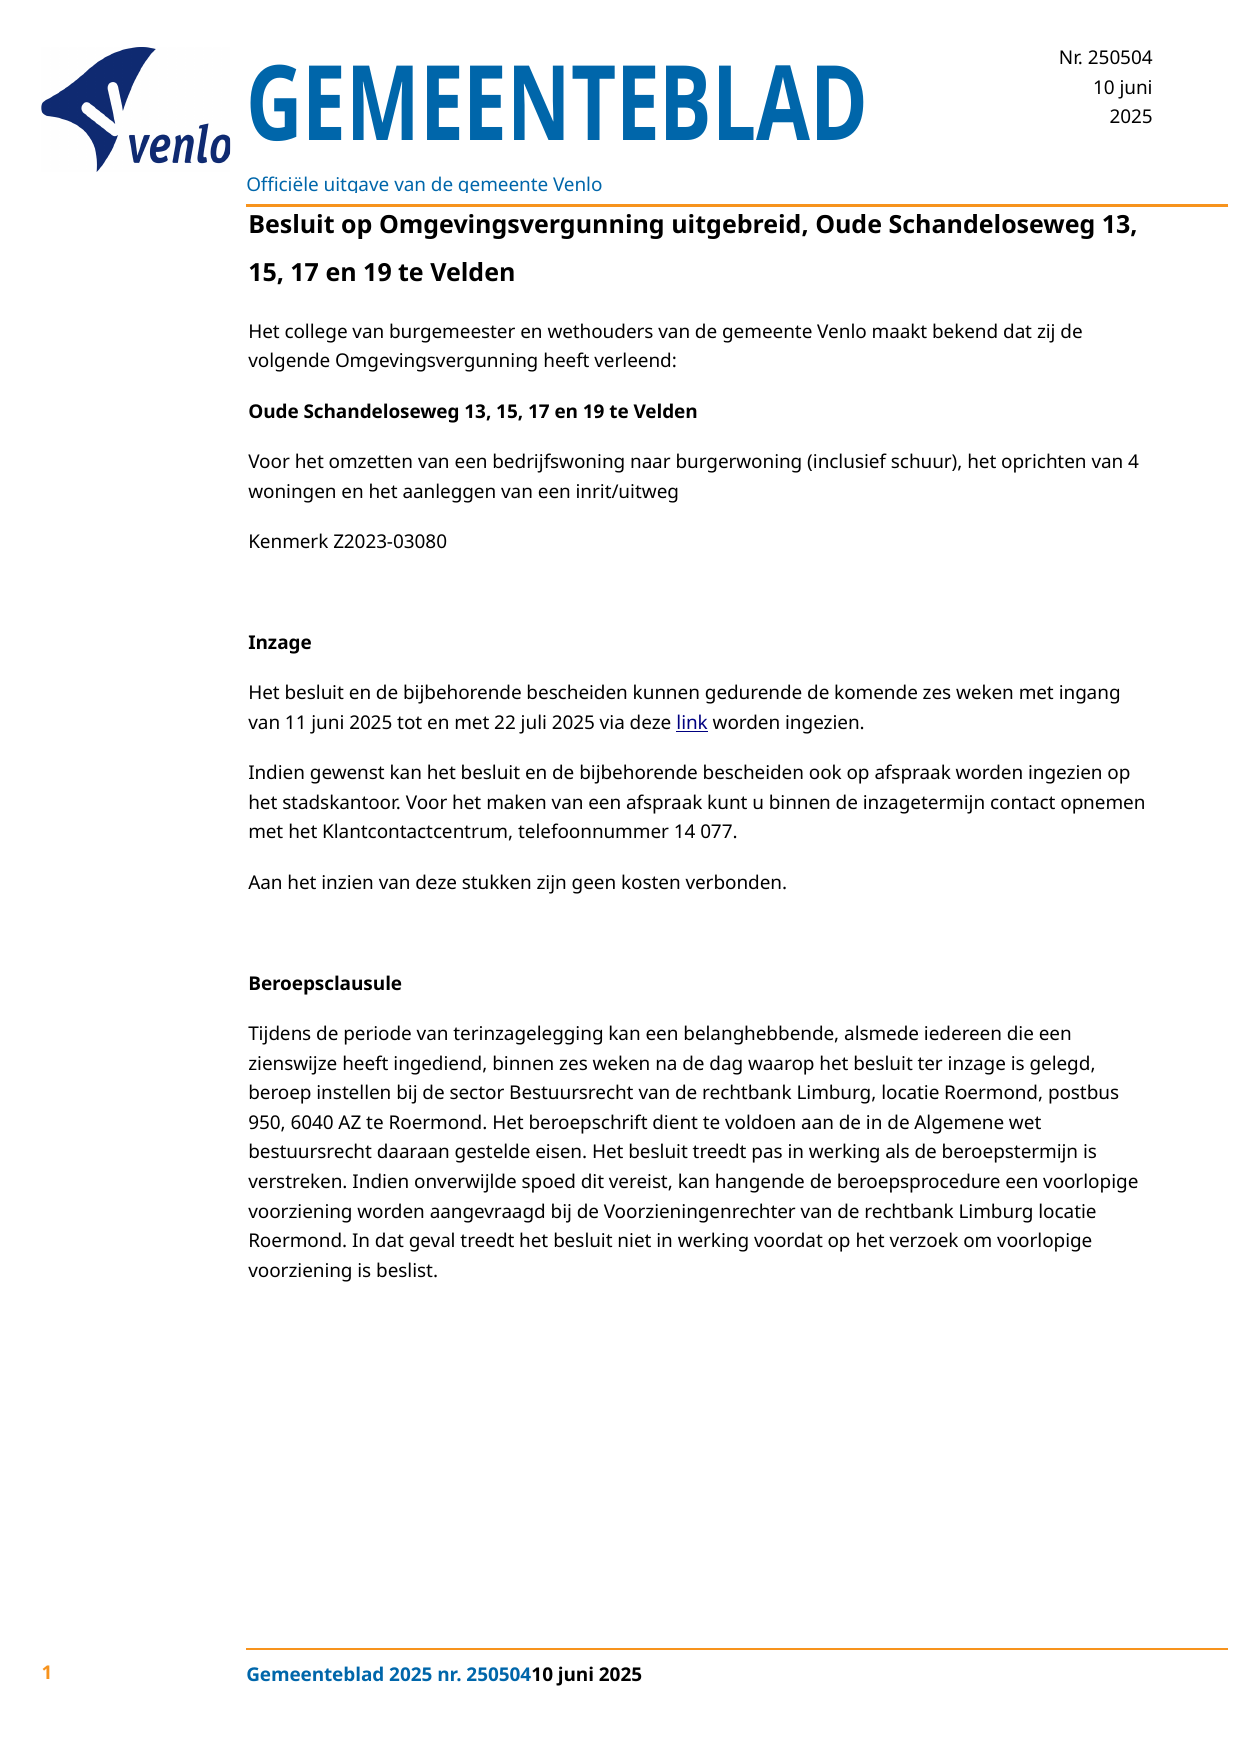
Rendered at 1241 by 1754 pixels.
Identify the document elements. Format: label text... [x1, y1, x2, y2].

text Beroepsclausule [248, 970, 1152, 996]
text Aan het inzien van deze stukken zijn geen kosten verbonden. [248, 869, 1152, 895]
picture [41, 47, 231, 172]
text Inzage [248, 629, 1152, 655]
text Besluit op Omgevingsvergunning uitgebreid, Oude Schandeloseweg 13, 15, 17 en 19 te Velden [248, 207, 1152, 288]
text Oude Schandeloseweg 13, 15, 17 en 19 te Velden [248, 398, 1152, 424]
text Het college van burgemeester en wethouders van de gemeente Venlo maakt bekend dat zij de volgende Omgevingsvergunning heeft verleend: [248, 318, 1152, 373]
text Het besluit en de bijbehorende bescheiden kunnen gedurende de komende zes weken met ingang van 11 juni 2025 tot en met 22 juli 2025 via deze link worden ingezien. [248, 679, 1152, 735]
text Tijdens de periode van terinzagelegging kan een belanghebbende, alsmede iedereen die een zienswijze heeft ingediend, binnen zes weken na de dag waarop het besluit ter inzage is gelegd, beroep instellen bij de sector Bestuursrecht van de rechtbank Limburg, locatie Roermond, postbus 950, 6040 AZ te Roermond. Het beroepschrift dient te voldoen aan de in de Algemene wet bestuursrecht daaraan gestelde eisen. Het besluit treedt pas in werking als de beroepstermijn is verstreken. Indien onverwijlde spoed dit vereist, kan hangende de beroepsprocedure een voorlopige voorziening worden aangevraagd bij de Voorzieningenrechter van de rechtbank Limburg locatie Roermond. In dat geval treedt het besluit niet in werking voordat op het verzoek om voorlopige voorziening is beslist. [248, 1020, 1152, 1283]
text Kenmerk Z2023-03080 [248, 528, 1152, 554]
text Indien gewenst kan het besluit en de bijbehorende bescheiden ook op afspraak worden ingezien op het stadskantoor. Voor het maken van een afspraak kunt u binnen de inzagetermijn contact opnemen met het Klantcontactcentrum, telefoonnummer 14 077. [248, 759, 1152, 844]
text Voor het omzetten van een bedrijfswoning naar burgerwoning (inclusief schuur), het oprichten van 4 woningen en het aanleggen van een inrit/uitweg [248, 448, 1152, 504]
